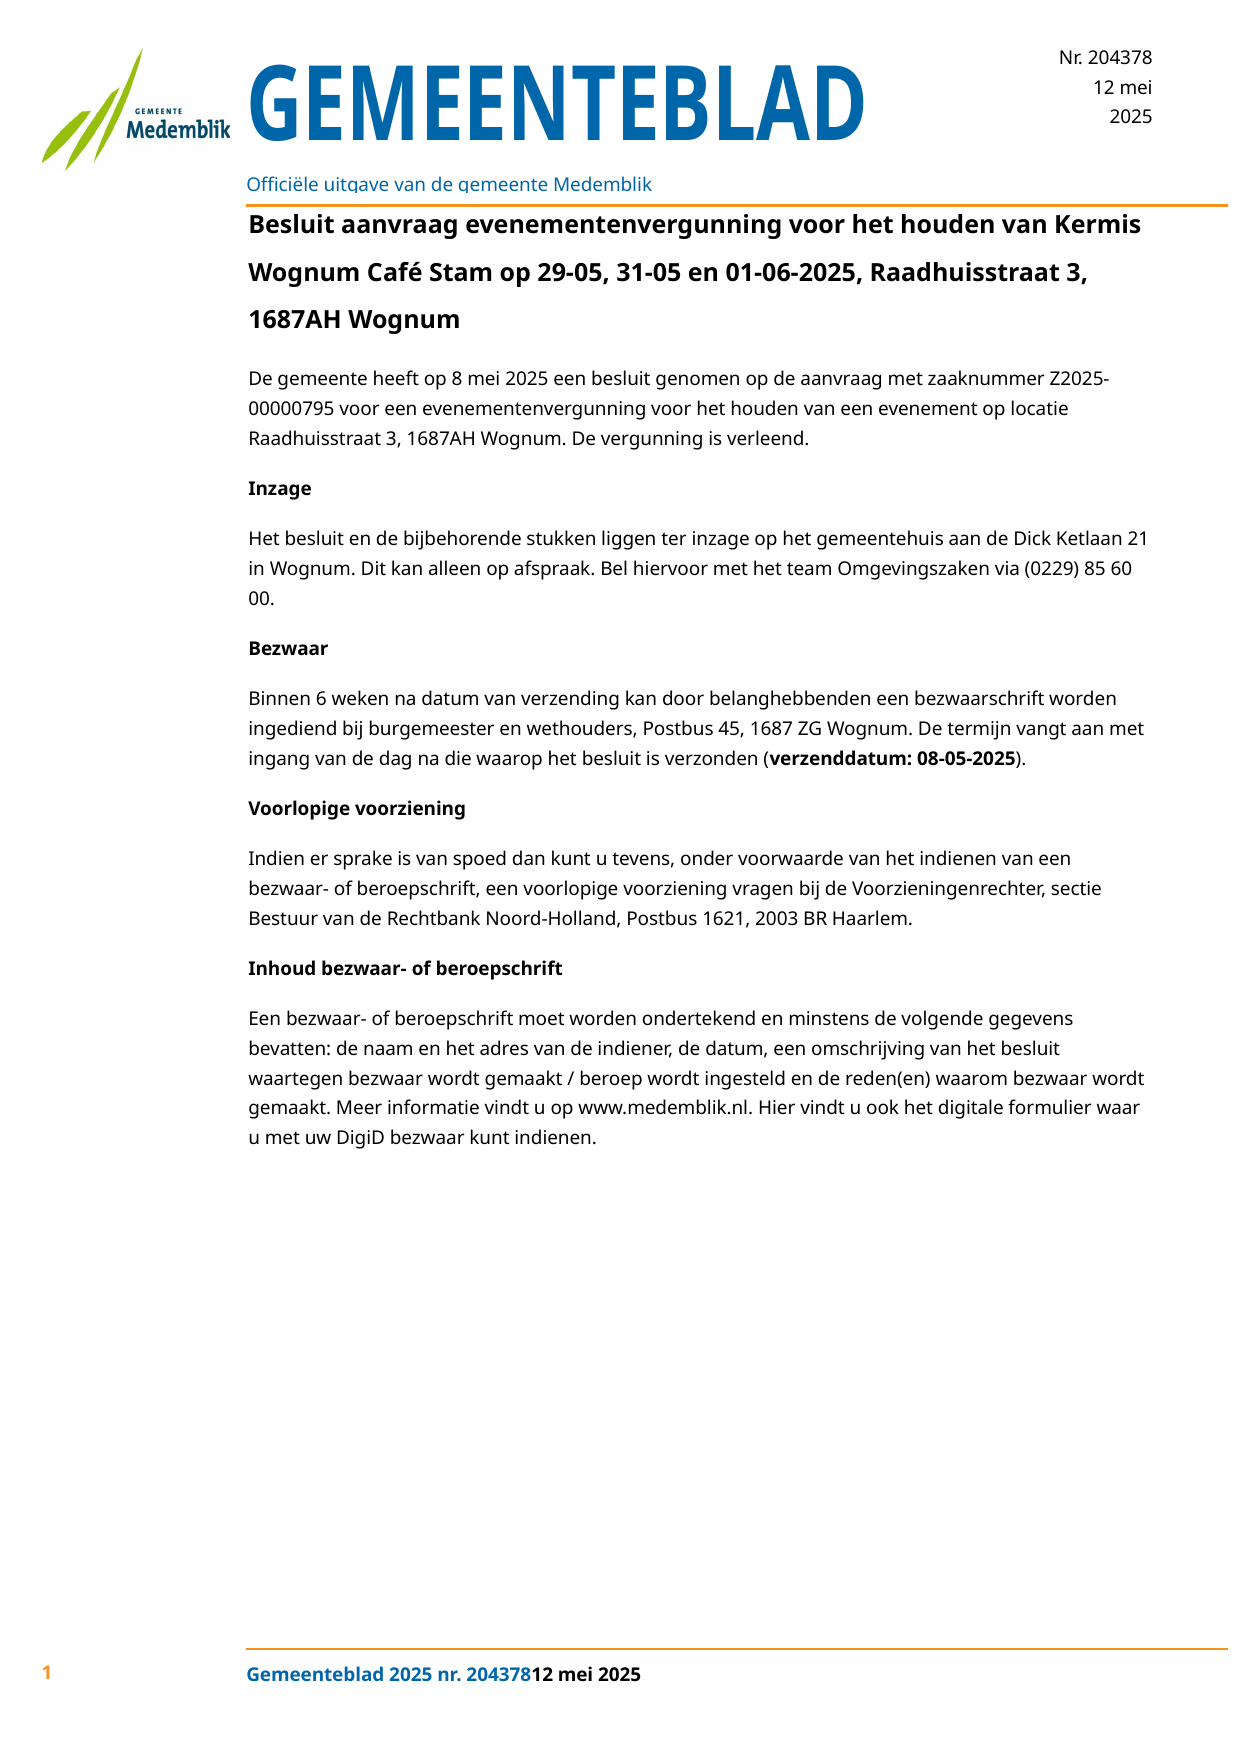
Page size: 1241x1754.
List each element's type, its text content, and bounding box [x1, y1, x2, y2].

text Het besluit en de bijbehorende stukken liggen ter inzage op het gemeentehuis aan de Dick Ketlaan 21 in Wognum. Dit kan alleen op afspraak. Bel hiervoor met het team Omgevingszaken via (0229) 85 60 00. [248, 526, 1152, 610]
text Bezwaar [248, 635, 1152, 661]
text Voorlopige voorziening [248, 795, 1152, 821]
picture [41, 47, 231, 172]
text Inhoud bezwaar- of beroepschrift [248, 955, 1152, 981]
text Binnen 6 weken na datum van verzending kan door belanghebbenden een bezwaarschrift worden ingediend bij burgemeester en wethouders, Postbus 45, 1687 ZG Wognum. De termijn vangt aan met ingang van de dag na die waarop het besluit is verzonden (verzenddatum: 08-05-2025). [248, 686, 1152, 770]
text De gemeente heeft op 8 mei 2025 een besluit genomen op de aanvraag met zaaknummer Z2025-00000795 voor een evenementenvergunning voor het houden van een evenement op locatie Raadhuisstraat 3, 1687AH Wognum. De vergunning is verleend. [248, 366, 1152, 450]
text Besluit aanvraag evenementenvergunning voor het houden van Kermis Wognum Café Stam op 29-05, 31-05 en 01-06-2025, Raadhuisstraat 3, 1687AH Wognum [248, 207, 1152, 336]
text Een bezwaar- of beroepschrift moet worden ondertekend en minstens de volgende gegevens bevatten: de naam en het adres van de indiener, de datum, een omschrijving van het besluit waartegen bezwaar wordt gemaakt / beroep wordt ingesteld en de reden(en) waarom bezwaar wordt gemaakt. Meer informatie vindt u op www.medemblik.nl. Hier vindt u ook het digitale formulier waar u met uw DigiD bezwaar kunt indienen. [248, 1006, 1152, 1149]
text Indien er sprake is van spoed dan kunt u tevens, onder voorwaarde van het indienen van een bezwaar- of beroepschrift, een voorlopige voorziening vragen bij de Voorzieningenrechter, sectie Bestuur van de Rechtbank Noord-Holland, Postbus 1621, 2003 BR Haarlem. [248, 846, 1152, 930]
text Inzage [248, 475, 1152, 501]
